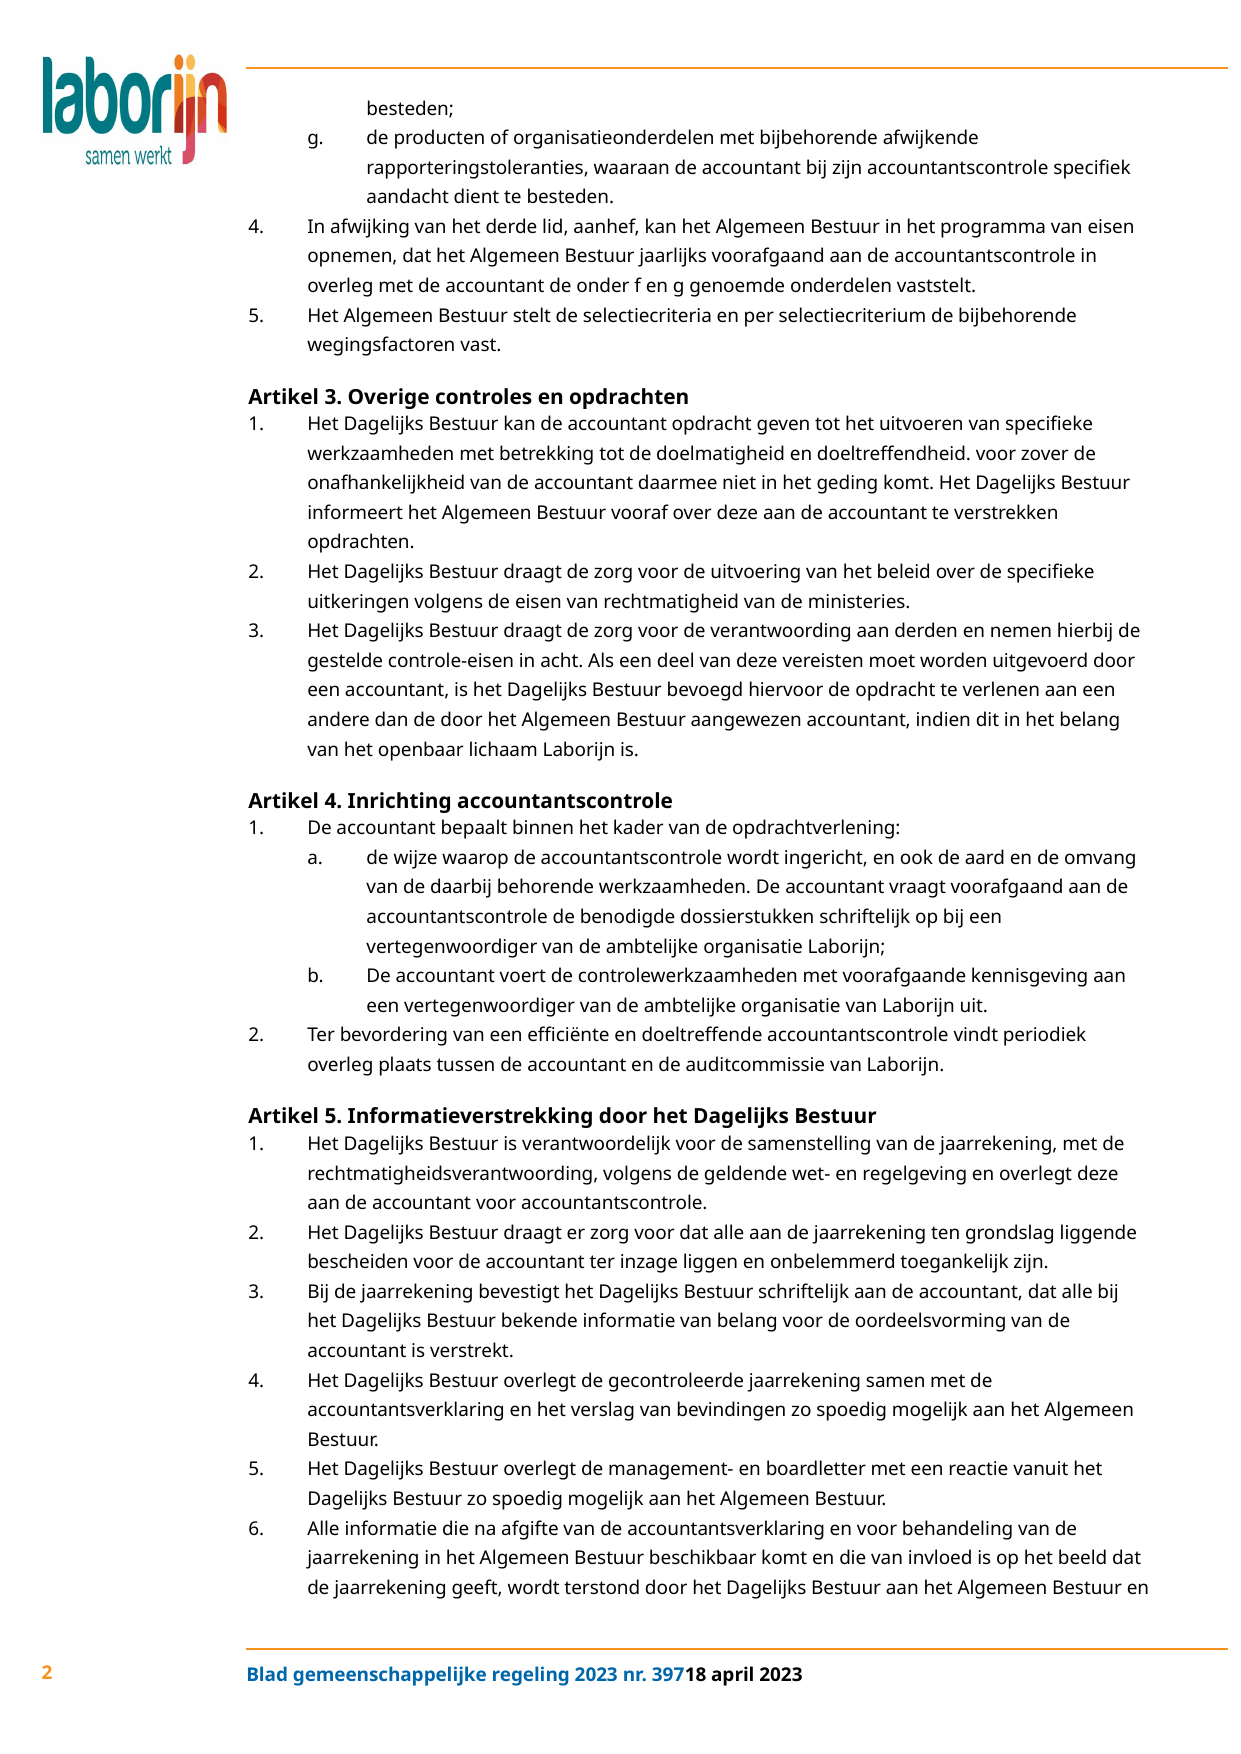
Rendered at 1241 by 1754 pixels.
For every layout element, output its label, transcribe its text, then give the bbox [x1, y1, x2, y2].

list de wijze waarop de accountantscontrole wordt ingericht, en ook de aard en de omvang van de daarbij behorende werkzaamheden. De accountant vraagt voorafgaand aan de accountantscontrole de benodigde dossierstukken schriftelijk op bij een vertegenwoordiger van de ambtelijke organisatie Laborijn; [307, 844, 1152, 959]
list Alle informatie die na afgifte van de accountantsverklaring en voor behandeling van de jaarrekening in het Algemeen Bestuur beschikbaar komt en die van invloed is op het beeld dat de jaarrekening geeft, wordt terstond door het Dagelijks Bestuur aan het Algemeen Bestuur en [248, 1515, 1152, 1599]
list Het Algemeen Bestuur stelt de selectiecriteria en per selectiecriterium de bijbehorende wegingsfactoren vast. [248, 302, 1152, 357]
list de producten of organisatieonderdelen met bijbehorende afwijkende rapporteringstoleranties, waaraan de accountant bij zijn accountantscontrole specifiek aandacht dient te besteden. [307, 124, 1152, 209]
list In afwijking van het derde lid, aanhef, kan het Algemeen Bestuur in het programma van eisen opnemen, dat het Algemeen Bestuur jaarlijks voorafgaand aan de accountantscontrole in overleg met de accountant de onder f en g genoemde onderdelen vaststelt. [248, 213, 1152, 298]
list De accountant bepaalt binnen het kader van de opdrachtverlening: [248, 814, 1152, 840]
list Ter bevordering van een efficiënte en doeltreffende accountantscontrole vindt periodiek overleg plaats tussen de accountant en de auditcommissie van Laborijn. [248, 1022, 1152, 1077]
list besteden; [307, 95, 1152, 121]
text Artikel 4. Inrichting accountantscontrole [248, 786, 1152, 814]
picture [41, 47, 231, 172]
list Bij de jaarrekening bevestigt het Dagelijks Bestuur schriftelijk aan de accountant, dat alle bij het Dagelijks Bestuur bekende informatie van belang voor de oordeelsvorming van de accountant is verstrekt. [248, 1278, 1152, 1363]
list Het Dagelijks Bestuur draagt de zorg voor de uitvoering van het beleid over de specifieke uitkeringen volgens de eisen van rechtmatigheid van de ministeries. [248, 558, 1152, 613]
text Artikel 5. Informatieverstrekking door het Dagelijks Bestuur [248, 1102, 1152, 1130]
list Het Dagelijks Bestuur draagt de zorg voor de verantwoording aan derden en nemen hierbij de gestelde controle-eisen in acht. Als een deel van deze vereisten moet worden uitgevoerd door een accountant, is het Dagelijks Bestuur bevoegd hiervoor de opdracht te verlenen aan een andere dan de door het Algemeen Bestuur aangewezen accountant, indien dit in het belang van het openbaar lichaam Laborijn is. [248, 617, 1152, 761]
list Het Dagelijks Bestuur is verantwoordelijk voor de samenstelling van de jaarrekening, met de rechtmatigheidsverantwoording, volgens de geldende wet- en regelgeving en overlegt deze aan de accountant voor accountantscontrole. [248, 1130, 1152, 1215]
list Het Dagelijks Bestuur overlegt de management- en boardletter met een reactie vanuit het Dagelijks Bestuur zo spoedig mogelijk aan het Algemeen Bestuur. [248, 1456, 1152, 1511]
list Het Dagelijks Bestuur draagt er zorg voor dat alle aan de jaarrekening ten grondslag liggende bescheiden voor de accountant ter inzage liggen en onbelemmerd toegankelijk zijn. [248, 1219, 1152, 1274]
list De accountant voert de controlewerkzaamheden met voorafgaande kennisgeving aan een vertegenwoordiger van de ambtelijke organisatie van Laborijn uit. [307, 962, 1152, 1018]
text Artikel 3. Overige controles en opdrachten [248, 382, 1152, 410]
list Het Dagelijks Bestuur overlegt de gecontroleerde jaarrekening samen met de accountantsverklaring en het verslag van bevindingen zo spoedig mogelijk aan het Algemeen Bestuur. [248, 1367, 1152, 1452]
list Het Dagelijks Bestuur kan de accountant opdracht geven tot het uitvoeren van specifieke werkzaamheden met betrekking tot de doelmatigheid en doeltreffendheid. voor zover de onafhankelijkheid van de accountant daarmee niet in het geding komt. Het Dagelijks Bestuur informeert het Algemeen Bestuur vooraf over deze aan de accountant te verstrekken opdrachten. [248, 410, 1152, 554]
